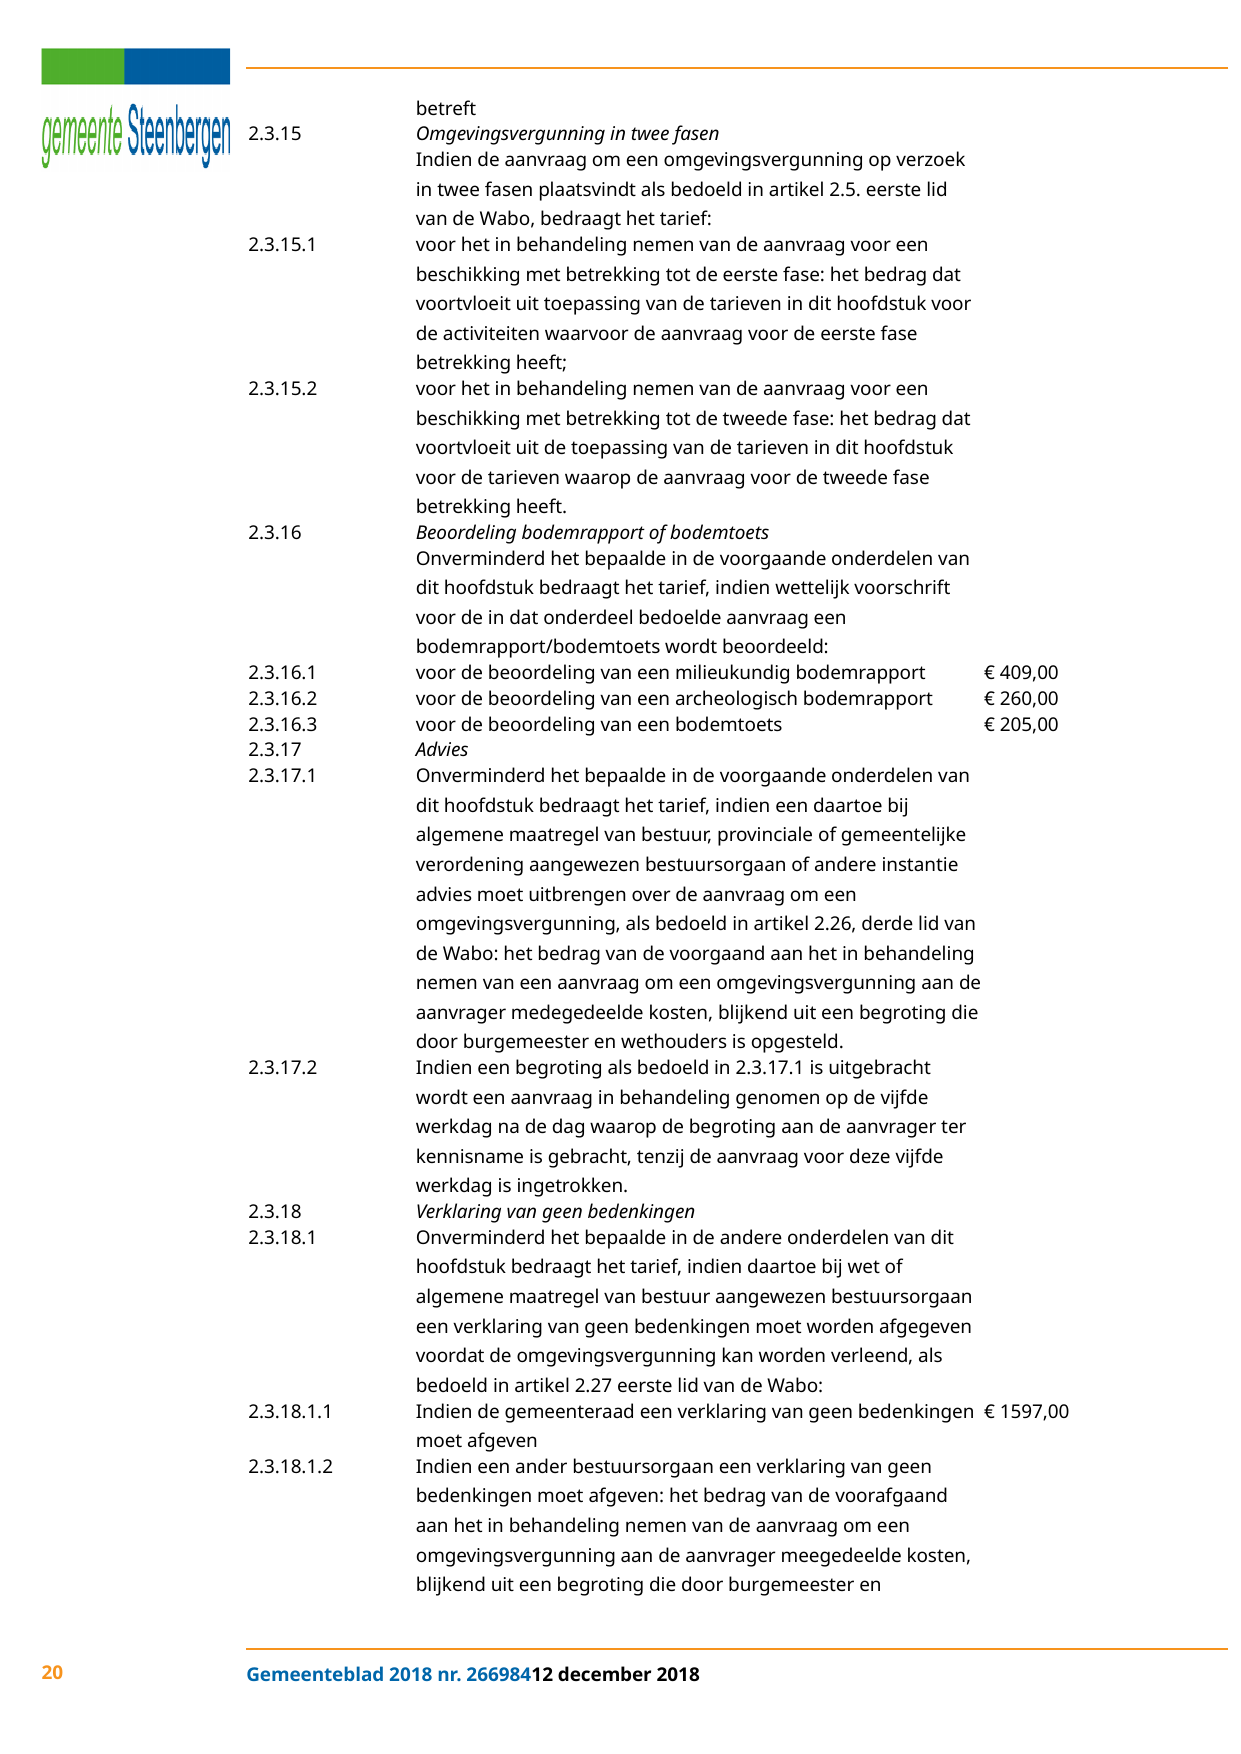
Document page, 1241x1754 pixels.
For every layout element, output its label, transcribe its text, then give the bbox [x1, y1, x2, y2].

table_cell € 205,00 [984, 711, 1152, 737]
table_cell Indien een begroting als bedoeld in 2.3.17.1 is uitgebracht wordt een aanvraag in behandeling genomen op de vijfde werkdag na de dag waarop de begroting aan de aanvrager ter kennisname is gebracht, tenzij de aanvraag voor deze vijfde werkdag is ingetrokken. [416, 1054, 984, 1198]
table_cell Onverminderd het bepaalde in de voorgaande onderdelen van dit hoofdstuk bedraagt het tarief, indien wettelijk voorschrift voor de in dat onderdeel bedoelde aanvraag een bodemrapport/bodemtoets wordt beoordeeld: [416, 545, 984, 659]
table_cell voor het in behandeling nemen van de aanvraag voor een beschikking met betrekking tot de eerste fase: het bedrag dat voortvloeit uit toepassing van de tarieven in dit hoofdstuk voor de activiteiten waarvoor de aanvraag voor de eerste fase betrekking heeft; [416, 231, 984, 375]
table_cell 2.3.16.2 [248, 685, 416, 711]
table_cell Onverminderd het bepaalde in de andere onderdelen van dit hoofdstuk bedraagt het tarief, indien daartoe bij wet of algemene maatregel van bestuur aangewezen bestuursorgaan een verklaring van geen bedenkingen moet worden afgegeven voordat de omgevingsvergunning kan worden verleend, als bedoeld in artikel 2.27 eerste lid van de Wabo: [416, 1224, 984, 1398]
table_cell 2.3.18.1.2 [248, 1453, 416, 1597]
table_cell 2.3.15.1 [248, 231, 416, 375]
table_cell Beoordeling bodemrapport of bodemtoets [416, 519, 984, 545]
table_cell [984, 763, 1152, 1054]
table_cell [248, 95, 416, 121]
table_cell [984, 519, 1152, 545]
table_cell 2.3.17.2 [248, 1054, 416, 1198]
table_cell 2.3.16.3 [248, 711, 416, 737]
table_cell 2.3.16.1 [248, 660, 416, 685]
table_cell Indien de aanvraag om een omgevingsvergunning op verzoek in twee fasen plaatsvindt als bedoeld in artikel 2.5. eerste lid van de Wabo, bedraagt het tarief: [416, 146, 984, 231]
table_cell [248, 146, 416, 231]
table_cell € 409,00 [984, 660, 1152, 685]
table_cell Indien een ander bestuursorgaan een verklaring van geen bedenkingen moet afgeven: het bedrag van de voorafgaand aan het in behandeling nemen van de aanvraag om een omgevingsvergunning aan de aanvrager meegedeelde kosten, blijkend uit een begroting die door burgemeester en [416, 1453, 984, 1597]
table_cell 2.3.15.2 [248, 375, 416, 519]
table_cell [984, 121, 1152, 146]
table_cell 2.3.18 [248, 1199, 416, 1224]
picture [41, 47, 231, 172]
table_cell Indien de gemeenteraad een verklaring van geen bedenkingen moet afgeven [416, 1398, 984, 1453]
table_cell Advies [416, 737, 984, 762]
table_cell € 1597,00 [984, 1398, 1152, 1453]
table_cell [248, 545, 416, 659]
table_cell [984, 231, 1152, 375]
table_cell Verklaring van geen bedenkingen [416, 1199, 984, 1224]
table_cell [984, 1224, 1152, 1398]
table_cell [984, 737, 1152, 762]
table_cell voor de beoordeling van een milieukundig bodemrapport [416, 660, 984, 685]
table_cell betreft [416, 95, 984, 121]
table_cell voor de beoordeling van een bodemtoets [416, 711, 984, 737]
table_cell [984, 1199, 1152, 1224]
table_cell [984, 1453, 1152, 1597]
table_cell Onverminderd het bepaalde in de voorgaande onderdelen van dit hoofdstuk bedraagt het tarief, indien een daartoe bij algemene maatregel van bestuur, provinciale of gemeentelijke verordening aangewezen bestuursorgaan of andere instantie advies moet uitbrengen over de aanvraag om een omgevingsvergunning, als bedoeld in artikel 2.26, derde lid van de Wabo: het bedrag van de voorgaand aan het in behandeling nemen van een aanvraag om een omgevingsvergunning aan de aanvrager medegedeelde kosten, blijkend uit een begroting die door burgemeester en wethouders is opgesteld. [416, 763, 984, 1054]
table_cell 2.3.16 [248, 519, 416, 545]
table_cell 2.3.18.1 [248, 1224, 416, 1398]
table_cell [984, 375, 1152, 519]
table_cell 2.3.17 [248, 737, 416, 762]
table_cell [984, 95, 1152, 121]
table_cell 2.3.17.1 [248, 763, 416, 1054]
table_cell [984, 1054, 1152, 1198]
table_cell Omgevingsvergunning in twee fasen [416, 121, 984, 146]
table_cell voor het in behandeling nemen van de aanvraag voor een beschikking met betrekking tot de tweede fase: het bedrag dat voortvloeit uit de toepassing van de tarieven in dit hoofdstuk voor de tarieven waarop de aanvraag voor de tweede fase betrekking heeft. [416, 375, 984, 519]
table_cell 2.3.18.1.1 [248, 1398, 416, 1453]
table_cell [984, 146, 1152, 231]
table_cell voor de beoordeling van een archeologisch bodemrapport [416, 685, 984, 711]
table_cell [984, 545, 1152, 659]
table_cell € 260,00 [984, 685, 1152, 711]
table_cell 2.3.15 [248, 121, 416, 146]
